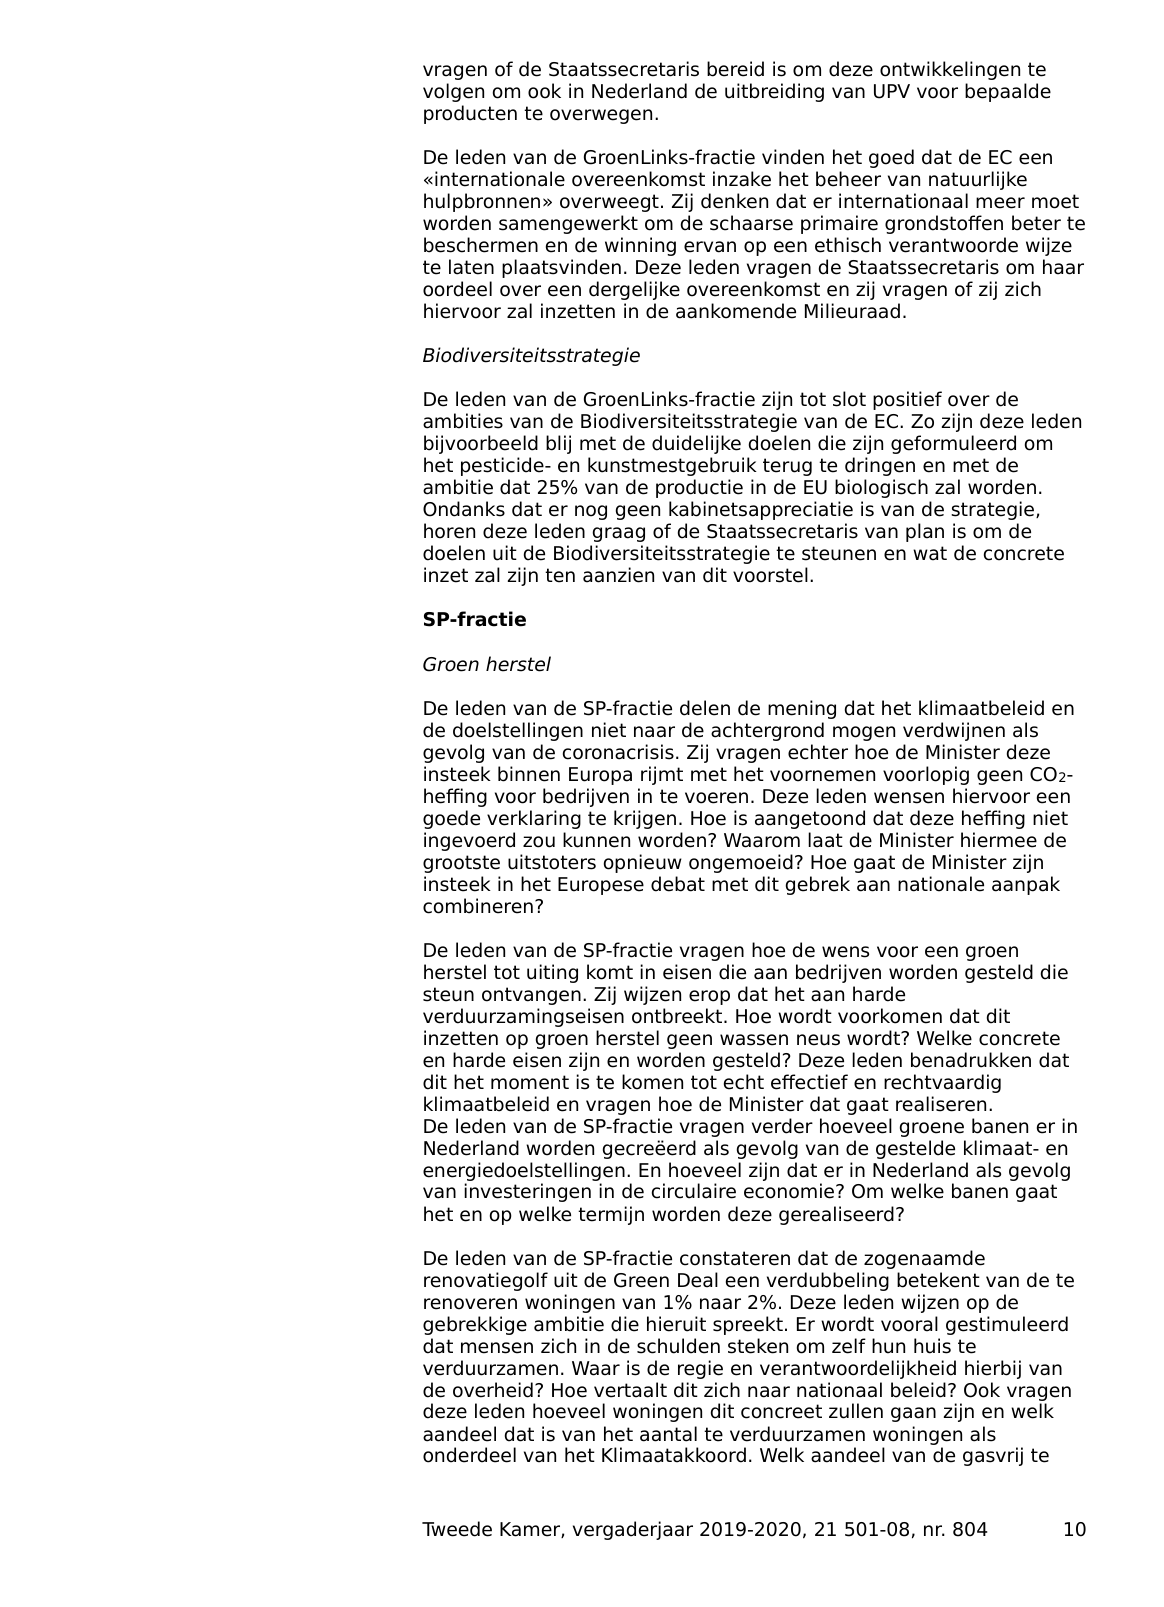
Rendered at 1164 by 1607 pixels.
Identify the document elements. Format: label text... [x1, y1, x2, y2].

text De leden van de SP-fractie constateren dat de zogenaamde renovatiegolf uit de Green Deal een verdubbeling betekent van de te renoveren woningen van 1% naar 2%. Deze leden wijzen op de gebrekkige ambitie die hieruit spreekt. Er wordt vooral gestimuleerd dat mensen zich in de schulden steken om zelf hun huis te verduurzamen. Waar is de regie en verantwoordelijkheid hierbij van de overheid? Hoe vertaalt dit zich naar nationaal beleid? Ook vragen deze leden hoeveel woningen dit concreet zullen gaan zijn en welk aandeel dat is van het aantal te verduurzamen woningen als onderdeel van het Klimaatakkoord. Welk aandeel van de gasvrij te [422, 1248, 1087, 1467]
text vragen of de Staatssecretaris bereid is om deze ontwikkelingen te volgen om ook in Nederland de uitbreiding van UPV voor bepaalde producten te overwegen. [422, 59, 1087, 125]
text De leden van de SP-fractie delen de mening dat het klimaatbeleid en de doelstellingen niet naar de achtergrond mogen verdwijnen als gevolg van de coronacrisis. Zij vragen echter hoe de Minister deze insteek binnen Europa rijmt met het voornemen voorlopig geen CO2-heffing voor bedrijven in te voeren. Deze leden wensen hiervoor een goede verklaring te krijgen. Hoe is aangetoond dat deze heffing niet ingevoerd zou kunnen worden? Waarom laat de Minister hiermee de grootste uitstoters opnieuw ongemoeid? Hoe gaat de Minister zijn insteek in het Europese debat met dit gebrek aan nationale aanpak combineren? [422, 698, 1087, 917]
subtitle Biodiversiteitsstrategie [422, 345, 1087, 367]
text De leden van de GroenLinks-fractie zijn tot slot positief over de ambities van de Biodiversiteitsstrategie van de EC. Zo zijn deze leden bijvoorbeeld blij met de duidelijke doelen die zijn geformuleerd om het pesticide- en kunstmestgebruik terug te dringen en met de ambitie dat 25% van de productie in de EU biologisch zal worden. Ondanks dat er nog geen kabinetsappreciatie is van de strategie, horen deze leden graag of de Staatssecretaris van plan is om de doelen uit de Biodiversiteitsstrategie te steunen en wat de concrete inzet zal zijn ten aanzien van dit voorstel. [422, 389, 1087, 587]
subtitle Groen herstel [422, 653, 1087, 676]
subtitle SP-fractie [422, 609, 1087, 631]
text De leden van de SP-fractie vragen verder hoeveel groene banen er in Nederland worden gecreëerd als gevolg van de gestelde klimaat- en energiedoelstellingen. En hoeveel zijn dat er in Nederland als gevolg van investeringen in de circulaire economie? Om welke banen gaat het en op welke termijn worden deze gerealiseerd? [422, 1116, 1087, 1225]
text De leden van de SP-fractie vragen hoe de wens voor een groen herstel tot uiting komt in eisen die aan bedrijven worden gesteld die steun ontvangen. Zij wijzen erop dat het aan harde verduurzamingseisen ontbreekt. Hoe wordt voorkomen dat dit inzetten op groen herstel geen wassen neus wordt? Welke concrete en harde eisen zijn en worden gesteld? Deze leden benadrukken dat dit het moment is te komen tot echt effectief en rechtvaardig klimaatbeleid en vragen hoe de Minister dat gaat realiseren. [422, 940, 1087, 1116]
text De leden van de GroenLinks-fractie vinden het goed dat de EC een «internationale overeenkomst inzake het beheer van natuurlijke hulpbronnen» overweegt. Zij denken dat er internationaal meer moet worden samengewerkt om de schaarse primaire grondstoffen beter te beschermen en de winning ervan op een ethisch verantwoorde wijze te laten plaatsvinden. Deze leden vragen de Staatssecretaris om haar oordeel over een dergelijke overeenkomst en zij vragen of zij zich hiervoor zal inzetten in de aankomende Milieuraad. [422, 147, 1087, 323]
